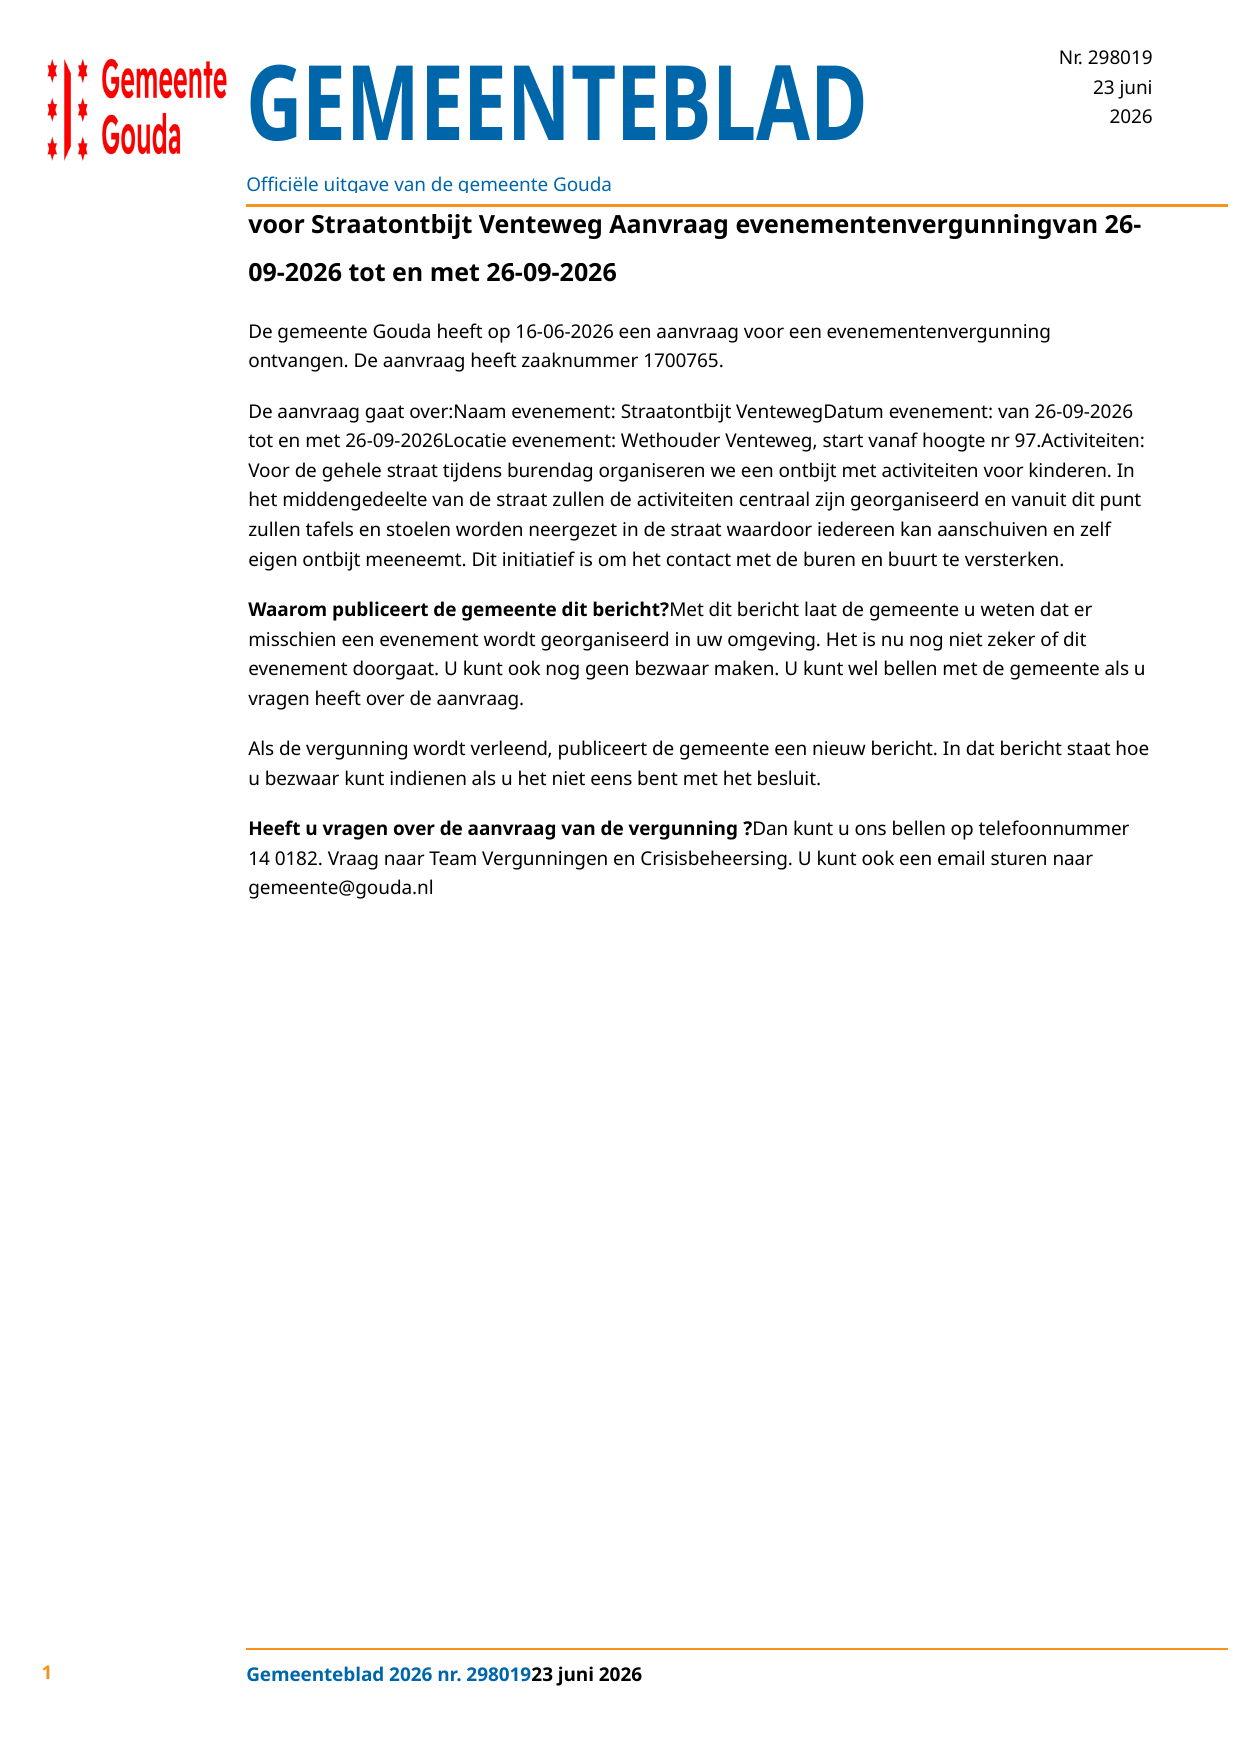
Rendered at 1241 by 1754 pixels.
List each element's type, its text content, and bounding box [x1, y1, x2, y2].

text Als de vergunning wordt verleend, publiceert de gemeente een nieuw bericht. In dat bericht staat hoe u bezwaar kunt indienen als u het niet eens bent met het besluit. [248, 735, 1152, 791]
picture [41, 47, 231, 172]
text Waarom publiceert de gemeente dit bericht?Met dit bericht laat de gemeente u weten dat er misschien een evenement wordt georganiseerd in uw omgeving. Het is nu nog niet zeker of dit evenement doorgaat. U kunt ook nog geen bezwaar maken. U kunt wel bellen met de gemeente als u vragen heeft over de aanvraag. [248, 596, 1152, 711]
text voor Straatontbijt Venteweg Aanvraag evenementenvergunningvan 26-09-2026 tot en met 26-09-2026 [248, 207, 1152, 288]
text Heeft u vragen over de aanvraag van de vergunning ?Dan kunt u ons bellen op telefoonnummer 14 0182. Vraag naar Team Vergunningen en Crisisbeheersing. U kunt ook een email sturen naar gemeente@gouda.nl [248, 815, 1152, 900]
text De gemeente Gouda heeft op 16-06-2026 een aanvraag voor een evenementenvergunning ontvangen. De aanvraag heeft zaaknummer 1700765. [248, 318, 1152, 373]
text De aanvraag gaat over:Naam evenement: Straatontbijt VentewegDatum evenement: van 26-09-2026 tot en met 26-09-2026Locatie evenement: Wethouder Venteweg, start vanaf hoogte nr 97.Activiteiten: Voor de gehele straat tijdens burendag organiseren we een ontbijt met activiteiten voor kinderen. In het middengedeelte van de straat zullen de activiteiten centraal zijn georganiseerd en vanuit dit punt zullen tafels en stoelen worden neergezet in de straat waardoor iedereen kan aanschuiven en zelf eigen ontbijt meeneemt. Dit initiatief is om het contact met de buren en buurt te versterken. [248, 398, 1152, 572]
